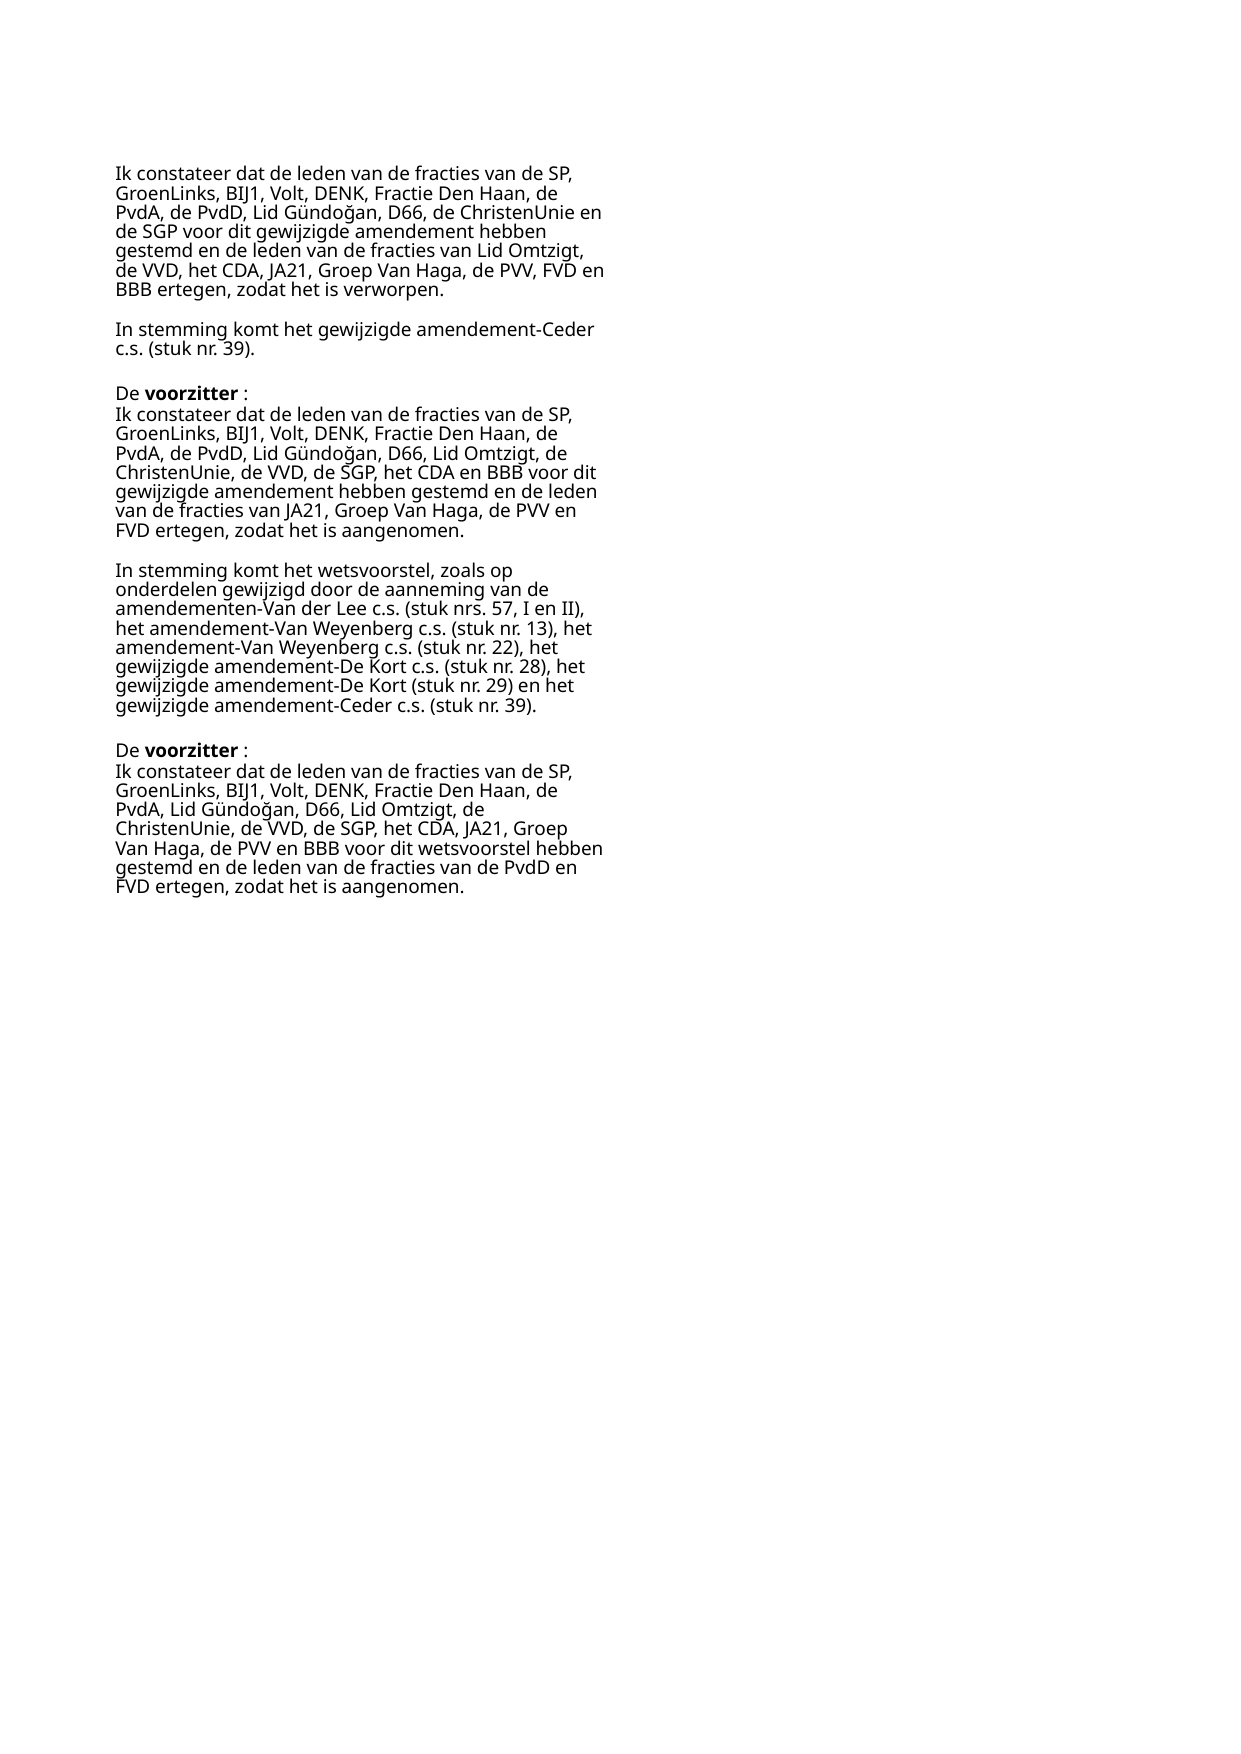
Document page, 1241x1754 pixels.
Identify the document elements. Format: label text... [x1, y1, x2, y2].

text Ik constateer dat de leden van de fracties van de SP, GroenLinks, BIJ1, Volt, DENK, Fractie Den Haan, de PvdA, de PvdD, Lid Gündoğan, D66, Lid Omtzigt, de ChristenUnie, de VVD, de SGP, het CDA en BBB voor dit gewijzigde amendement hebben gestemd en de leden van de fracties van JA21, Groep Van Haga, de PVV en FVD ertegen, zodat het is aangenomen. [115, 406, 605, 541]
text De voorzitter : [115, 380, 605, 406]
text Ik constateer dat de leden van de fracties van de SP, GroenLinks, BIJ1, Volt, DENK, Fractie Den Haan, de PvdA, Lid Gündoğan, D66, Lid Omtzigt, de ChristenUnie, de VVD, de SGP, het CDA, JA21, Groep Van Haga, de PVV en BBB voor dit wetsvoorstel hebben gestemd en de leden van de fracties van de PvdD en FVD ertegen, zodat het is aangenomen. [115, 763, 605, 897]
text De voorzitter : [115, 737, 605, 763]
text Ik constateer dat de leden van de fracties van de SP, GroenLinks, BIJ1, Volt, DENK, Fractie Den Haan, de PvdA, de PvdD, Lid Gündoğan, D66, de ChristenUnie en de SGP voor dit gewijzigde amendement hebben gestemd en de leden van de fracties van Lid Omtzigt, de VVD, het CDA, JA21, Groep Van Haga, de PVV, FVD en BBB ertegen, zodat het is verworpen. [115, 165, 605, 300]
text In stemming komt het gewijzigde amendement-Ceder c.s. (stuk nr. 39). [115, 321, 605, 359]
text In stemming komt het wetsvoorstel, zoals op onderdelen gewijzigd door de aanneming van de amendementen-Van der Lee c.s. (stuk nrs. 57, I en II), het amendement-Van Weyenberg c.s. (stuk nr. 13), het amendement-Van Weyenberg c.s. (stuk nr. 22), het gewijzigde amendement-De Kort c.s. (stuk nr. 28), het gewijzigde amendement-De Kort (stuk nr. 29) en het gewijzigde amendement-Ceder c.s. (stuk nr. 39). [115, 562, 605, 716]
